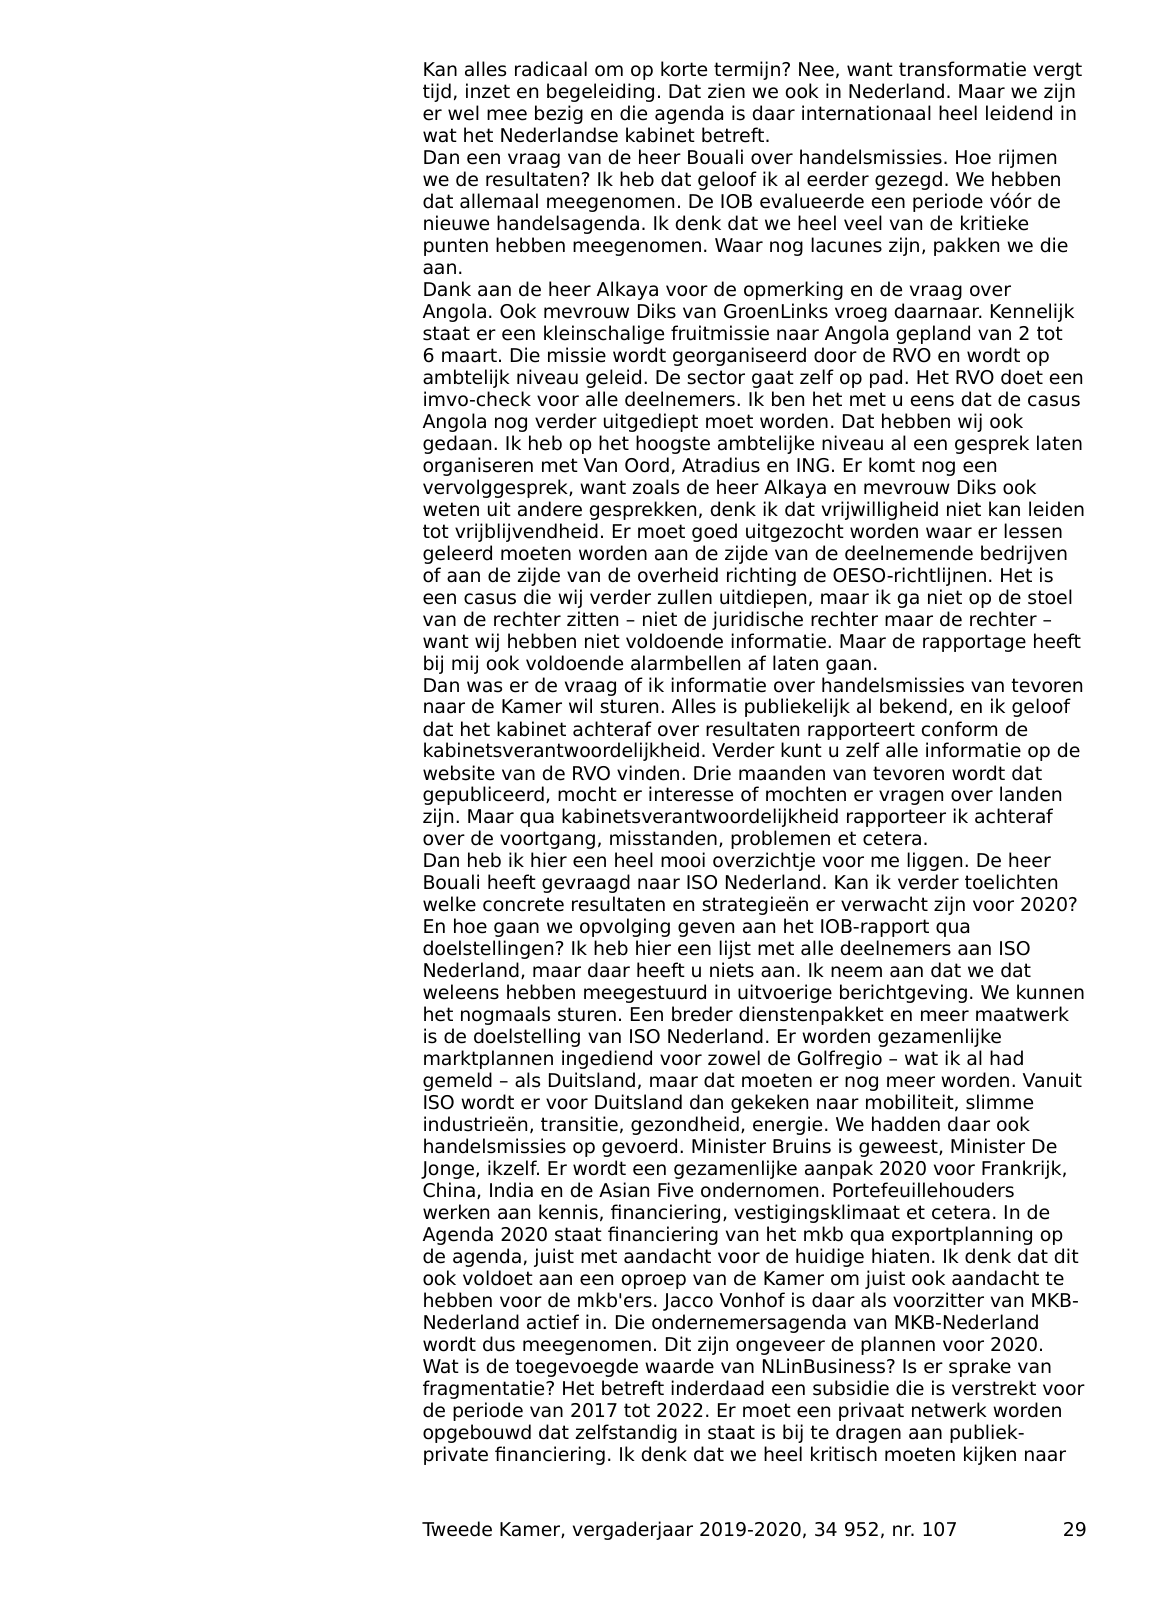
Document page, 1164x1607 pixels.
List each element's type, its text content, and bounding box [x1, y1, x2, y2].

text Dan een vraag van de heer Bouali over handelsmissies. Hoe rijmen we de resultaten? Ik heb dat geloof ik al eerder gezegd. We hebben dat allemaal meegenomen. De IOB evalueerde een periode vóór de nieuwe handelsagenda. Ik denk dat we heel veel van de kritieke punten hebben meegenomen. Waar nog lacunes zijn, pakken we die aan. [422, 147, 1087, 279]
text Dank aan de heer Alkaya voor de opmerking en de vraag over Angola. Ook mevrouw Diks van GroenLinks vroeg daarnaar. Kennelijk staat er een kleinschalige fruitmissie naar Angola gepland van 2 tot 6 maart. Die missie wordt georganiseerd door de RVO en wordt op ambtelijk niveau geleid. De sector gaat zelf op pad. Het RVO doet een imvo-check voor alle deelnemers. Ik ben het met u eens dat de casus Angola nog verder uitgediept moet worden. Dat hebben wij ook gedaan. Ik heb op het hoogste ambtelijke niveau al een gesprek laten organiseren met Van Oord, Atradius en ING. Er komt nog een vervolggesprek, want zoals de heer Alkaya en mevrouw Diks ook weten uit andere gesprekken, denk ik dat vrijwilligheid niet kan leiden tot vrijblijvendheid. Er moet goed uitgezocht worden waar er lessen geleerd moeten worden aan de zijde van de deelnemende bedrijven of aan de zijde van de overheid richting de OESO-richtlijnen. Het is een casus die wij verder zullen uitdiepen, maar ik ga niet op de stoel van de rechter zitten – niet de juridische rechter maar de rechter – want wij hebben niet voldoende informatie. Maar de rapportage heeft bij mij ook voldoende alarmbellen af laten gaan. [422, 279, 1087, 674]
text Dan was er de vraag of ik informatie over handelsmissies van tevoren naar de Kamer wil sturen. Alles is publiekelijk al bekend, en ik geloof dat het kabinet achteraf over resultaten rapporteert conform de kabinetsverantwoordelijkheid. Verder kunt u zelf alle informatie op de website van de RVO vinden. Drie maanden van tevoren wordt dat gepubliceerd, mocht er interesse of mochten er vragen over landen zijn. Maar qua kabinetsverantwoordelijkheid rapporteer ik achteraf over de voortgang, misstanden, problemen et cetera. [422, 674, 1087, 850]
text Wat is de toegevoegde waarde van NLinBusiness? Is er sprake van fragmentatie? Het betreft inderdaad een subsidie die is verstrekt voor de periode van 2017 tot 2022. Er moet een privaat netwerk worden opgebouwd dat zelfstandig in staat is bij te dragen aan publiek-private financiering. Ik denk dat we heel kritisch moeten kijken naar [422, 1356, 1087, 1466]
text Kan alles radicaal om op korte termijn? Nee, want transformatie vergt tijd, inzet en begeleiding. Dat zien we ook in Nederland. Maar we zijn er wel mee bezig en die agenda is daar internationaal heel leidend in wat het Nederlandse kabinet betreft. [422, 59, 1087, 147]
text Dan heb ik hier een heel mooi overzichtje voor me liggen. De heer Bouali heeft gevraagd naar ISO Nederland. Kan ik verder toelichten welke concrete resultaten en strategieën er verwacht zijn voor 2020? En hoe gaan we opvolging geven aan het IOB-rapport qua doelstellingen? Ik heb hier een lijst met alle deelnemers aan ISO Nederland, maar daar heeft u niets aan. Ik neem aan dat we dat weleens hebben meegestuurd in uitvoerige berichtgeving. We kunnen het nogmaals sturen. Een breder dienstenpakket en meer maatwerk is de doelstelling van ISO Nederland. Er worden gezamenlijke marktplannen ingediend voor zowel de Golfregio – wat ik al had gemeld – als Duitsland, maar dat moeten er nog meer worden. Vanuit ISO wordt er voor Duitsland dan gekeken naar mobiliteit, slimme industrieën, transitie, gezondheid, energie. We hadden daar ook handelsmissies op gevoerd. Minister Bruins is geweest, Minister De Jonge, ikzelf. Er wordt een gezamenlijke aanpak 2020 voor Frankrijk, China, India en de Asian Five ondernomen. Portefeuillehouders werken aan kennis, financiering, vestigingsklimaat et cetera. In de Agenda 2020 staat financiering van het mkb qua exportplanning op de agenda, juist met aandacht voor de huidige hiaten. Ik denk dat dit ook voldoet aan een oproep van de Kamer om juist ook aandacht te hebben voor de mkb'ers. Jacco Vonhof is daar als voorzitter van MKB-Nederland actief in. Die ondernemersagenda van MKB-Nederland wordt dus meegenomen. Dit zijn ongeveer de plannen voor 2020. [422, 850, 1087, 1356]
